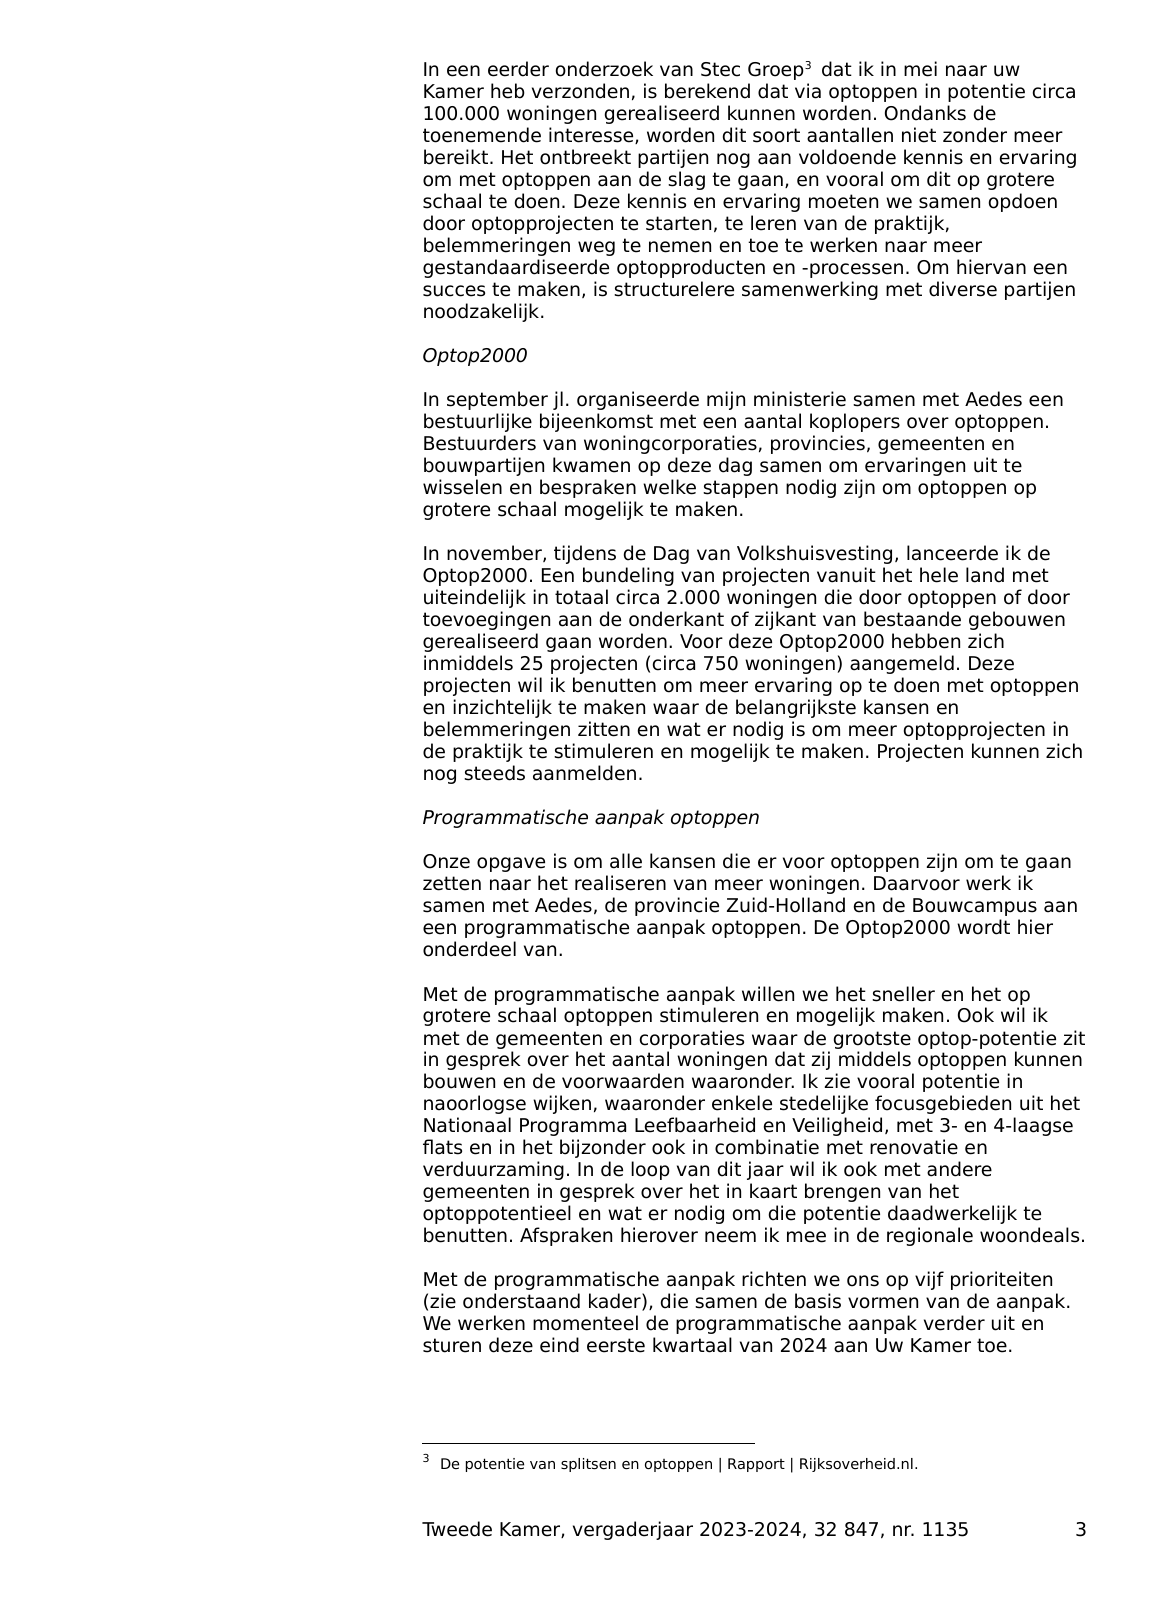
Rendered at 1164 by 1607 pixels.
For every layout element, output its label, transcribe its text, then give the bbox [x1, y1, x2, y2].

text In november, tijdens de Dag van Volkshuisvesting, lanceerde ik de Optop2000. Een bundeling van projecten vanuit het hele land met uiteindelijk in totaal circa 2.000 woningen die door optoppen of door toevoegingen aan de onderkant of zijkant van bestaande gebouwen gerealiseerd gaan worden. Voor deze Optop2000 hebben zich inmiddels 25 projecten (circa 750 woningen) aangemeld. Deze projecten wil ik benutten om meer ervaring op te doen met optoppen en inzichtelijk te maken waar de belangrijkste kansen en belemmeringen zitten en wat er nodig is om meer optopprojecten in de praktijk te stimuleren en mogelijk te maken. Projecten kunnen zich nog steeds aanmelden. [422, 543, 1087, 785]
text In een eerder onderzoek van Stec Groep dat ik in mei naar uw Kamer heb verzonden, is berekend dat via optoppen in potentie circa 100.000 woningen gerealiseerd kunnen worden. Ondanks de toenemende interesse, worden dit soort aantallen niet zonder meer bereikt. Het ontbreekt partijen nog aan voldoende kennis en ervaring om met optoppen aan de slag te gaan, en vooral om dit op grotere schaal te doen. Deze kennis en ervaring moeten we samen opdoen door optopprojecten te starten, te leren van de praktijk, belemmeringen weg te nemen en toe te werken naar meer gestandaardiseerde optopproducten en -processen. Om hiervan een succes te maken, is structurelere samenwerking met diverse partijen noodzakelijk. [422, 59, 1087, 323]
text Met de programmatische aanpak richten we ons op vijf prioriteiten (zie onderstaand kader), die samen de basis vormen van de aanpak. We werken momenteel de programmatische aanpak verder uit en sturen deze eind eerste kwartaal van 2024 aan Uw Kamer toe. [422, 1269, 1087, 1357]
text Onze opgave is om alle kansen die er voor optoppen zijn om te gaan zetten naar het realiseren van meer woningen. Daarvoor werk ik samen met Aedes, de provincie Zuid-Holland en de Bouwcampus aan een programmatische aanpak optoppen. De Optop2000 wordt hier onderdeel van. [422, 851, 1087, 961]
subtitle Optop2000 [422, 345, 1087, 367]
text De potentie van splitsen en optoppen | Rapport | Rijksoverheid.nl. [422, 1452, 1087, 1474]
subtitle Programmatische aanpak optoppen [422, 807, 1087, 829]
text Met de programmatische aanpak willen we het sneller en het op grotere schaal optoppen stimuleren en mogelijk maken. Ook wil ik met de gemeenten en corporaties waar de grootste optop-potentie zit in gesprek over het aantal woningen dat zij middels optoppen kunnen bouwen en de voorwaarden waaronder. Ik zie vooral potentie in naoorlogse wijken, waaronder enkele stedelijke focusgebieden uit het Nationaal Programma Leefbaarheid en Veiligheid, met 3- en 4-laagse flats en in het bijzonder ook in combinatie met renovatie en verduurzaming. In de loop van dit jaar wil ik ook met andere gemeenten in gesprek over het in kaart brengen van het optoppotentieel en wat er nodig om die potentie daadwerkelijk te benutten. Afspraken hierover neem ik mee in de regionale woondeals. [422, 983, 1087, 1247]
text In september jl. organiseerde mijn ministerie samen met Aedes een bestuurlijke bijeenkomst met een aantal koplopers over optoppen. Bestuurders van woningcorporaties, provincies, gemeenten en bouwpartijen kwamen op deze dag samen om ervaringen uit te wisselen en bespraken welke stappen nodig zijn om optoppen op grotere schaal mogelijk te maken. [422, 389, 1087, 521]
